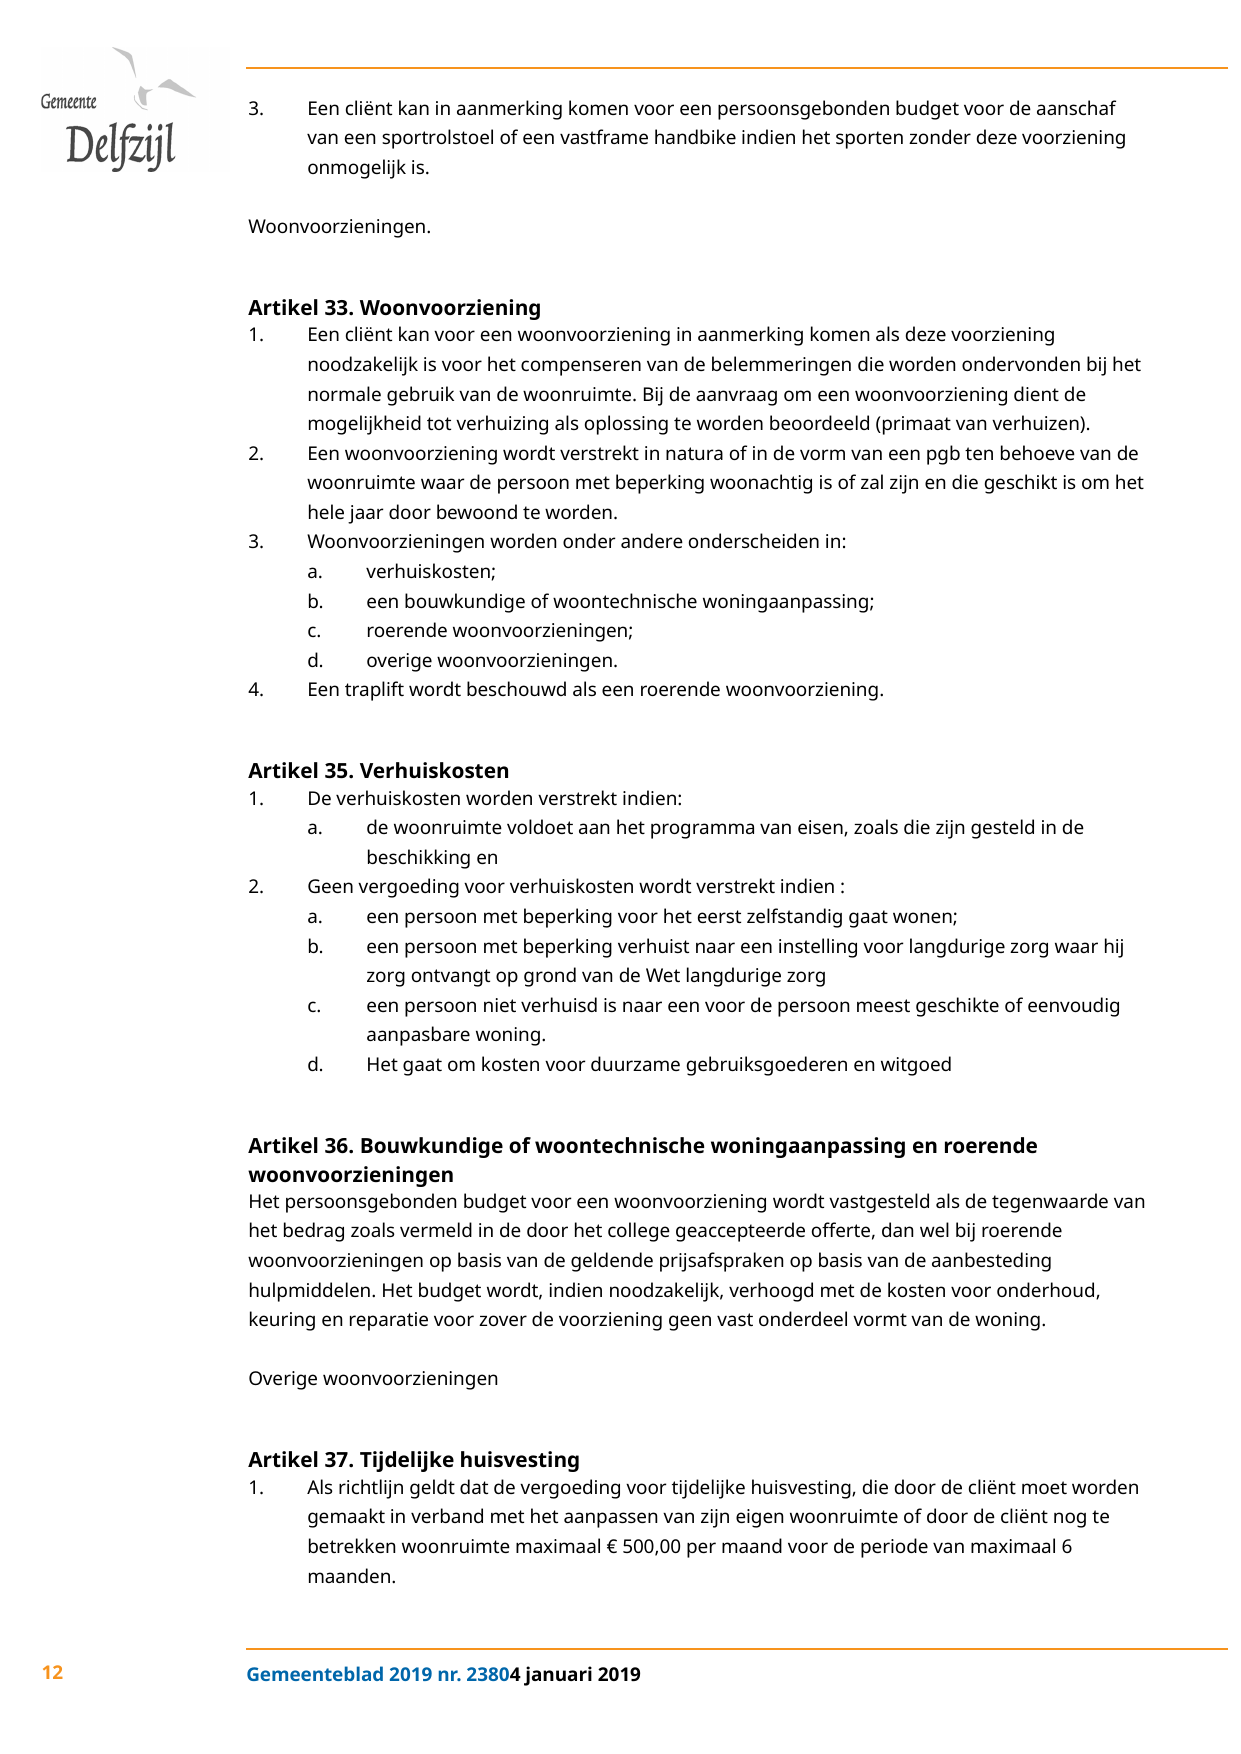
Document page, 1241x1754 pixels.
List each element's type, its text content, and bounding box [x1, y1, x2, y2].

picture [41, 47, 231, 172]
list overige woonvoorzieningen. [307, 647, 1152, 673]
list roerende woonvoorzieningen; [307, 617, 1152, 643]
list Een traplift wordt beschouwd als een roerende woonvoorziening. [248, 677, 1152, 702]
text Artikel 36. Bouwkundige of woontechnische woningaanpassing en roerende woonvoorzieningen [248, 1131, 1152, 1188]
list Een cliënt kan in aanmerking komen voor een persoonsgebonden budget voor de aanschaf van een sportrolstoel of een vastframe handbike indien het sporten zonder deze voorziening onmogelijk is. [248, 95, 1152, 180]
list een persoon met beperking verhuist naar een instelling voor langdurige zorg waar hij zorg ontvangt op grond van de Wet langdurige zorg [307, 933, 1152, 988]
list verhuiskosten; [307, 558, 1152, 584]
text Het persoonsgebonden budget voor een woonvoorziening wordt vastgesteld als de tegenwaarde van het bedrag zoals vermeld in de door het college geaccepteerde offerte, dan wel bij roerende woonvoorzieningen op basis van de geldende prijsafspraken op basis van de aanbesteding hulpmiddelen. Het budget wordt, indien noodzakelijk, verhoogd met de kosten voor onderhoud, keuring en reparatie voor zover de voorziening geen vast onderdeel vormt van de woning. [248, 1188, 1152, 1332]
list Een woonvoorziening wordt verstrekt in natura of in de vorm van een pgb ten behoeve van de woonruimte waar de persoon met beperking woonachtig is of zal zijn en die geschikt is om het hele jaar door bewoond te worden. [248, 440, 1152, 525]
list een persoon met beperking voor het eerst zelfstandig gaat wonen; [307, 903, 1152, 929]
list Het gaat om kosten voor duurzame gebruiksgoederen en witgoed [307, 1051, 1152, 1077]
list Als richtlijn geldt dat de vergoeding voor tijdelijke huisvesting, die door de cliënt moet worden gemaakt in verband met het aanpassen van zijn eigen woonruimte of door de cliënt nog te betrekken woonruimte maximaal € 500,00 per maand voor de periode van maximaal 6 maanden. [248, 1474, 1152, 1588]
list een bouwkundige of woontechnische woningaanpassing; [307, 588, 1152, 613]
text Woonvoorzieningen. [248, 213, 1152, 239]
text Overige woonvoorzieningen [248, 1366, 1152, 1391]
list Een cliënt kan voor een woonvoorziening in aanmerking komen als deze voorziening noodzakelijk is voor het compenseren van de belemmeringen die worden ondervonden bij het normale gebruik van de woonruimte. Bij de aanvraag om een woonvoorziening dient de mogelijkheid tot verhuizing als oplossing te worden beoordeeld (primaat van verhuizen). [248, 322, 1152, 436]
list een persoon niet verhuisd is naar een voor de persoon meest geschikte of eenvoudig aanpasbare woning. [307, 992, 1152, 1047]
text Artikel 33. Woonvoorziening [248, 293, 1152, 322]
list De verhuiskosten worden verstrekt indien: [248, 785, 1152, 811]
list Woonvoorzieningen worden onder andere onderscheiden in: [248, 529, 1152, 554]
list Geen vergoeding voor verhuiskosten wordt verstrekt indien : [248, 874, 1152, 899]
text Artikel 37. Tijdelijke huisvesting [248, 1446, 1152, 1474]
text Artikel 35. Verhuiskosten [248, 757, 1152, 785]
list de woonruimte voldoet aan het programma van eisen, zoals die zijn gesteld in de beschikking en [307, 814, 1152, 870]
